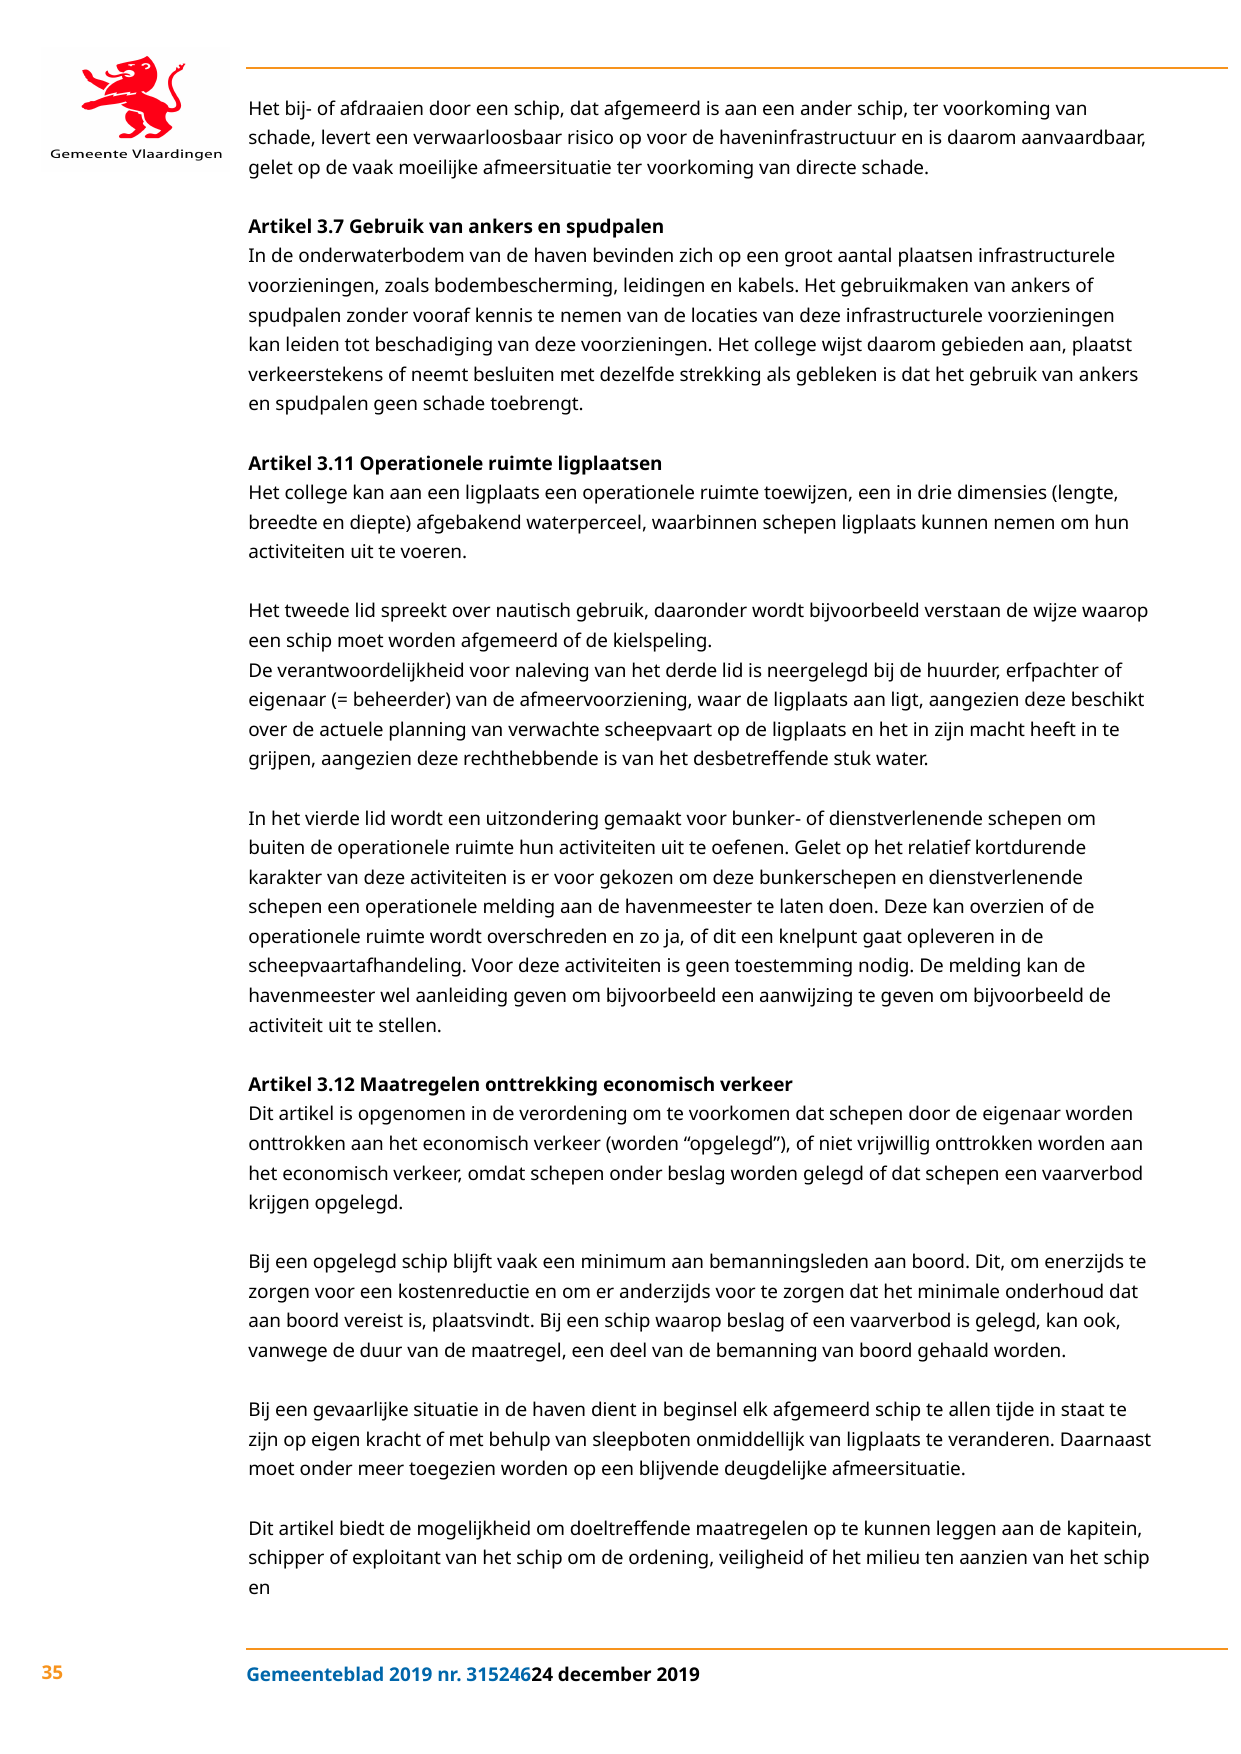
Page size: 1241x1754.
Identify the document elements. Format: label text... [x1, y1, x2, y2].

text Bij een opgelegd schip blijft vaak een minimum aan bemanningsleden aan boord. Dit, om enerzijds te zorgen voor een kostenreductie en om er anderzijds voor te zorgen dat het minimale onderhoud dat aan boord vereist is, plaatsvindt. Bij een schip waarop beslag of een vaarverbod is gelegd, kan ook, vanwege de duur van de maatregel, een deel van de bemanning van boord gehaald worden. [248, 1248, 1152, 1363]
text Het tweede lid spreekt over nautisch gebruik, daaronder wordt bijvoorbeeld verstaan de wijze waarop een schip moet worden afgemeerd of de kielspeling. [248, 598, 1152, 653]
text Het bij- of afdraaien door een schip, dat afgemeerd is aan een ander schip, ter voorkoming van schade, levert een verwaarloosbaar risico op voor de haveninfrastructuur en is daarom aanvaardbaar, gelet op de vaak moeilijke afmeersituatie ter voorkoming van directe schade. [248, 95, 1152, 180]
text In de onderwaterbodem van de haven bevinden zich op een groot aantal plaatsen infrastructurele voorzieningen, zoals bodembescherming, leidingen en kabels. Het gebruikmaken van ankers of spudpalen zonder vooraf kennis te nemen van de locaties van deze infrastructurele voorzieningen kan leiden tot beschadiging van deze voorzieningen. Het college wijst daarom gebieden aan, plaatst verkeerstekens of neemt besluiten met dezelfde strekking als gebleken is dat het gebruik van ankers en spudpalen geen schade toebrengt. [248, 243, 1152, 416]
text Bij een gevaarlijke situatie in de haven dient in beginsel elk afgemeerd schip te allen tijde in staat te zijn op eigen kracht of met behulp van sleepboten onmiddellijk van ligplaats te veranderen. Daarnaast moet onder meer toegezien worden op een blijvende deugdelijke afmeersituatie. [248, 1396, 1152, 1481]
text Artikel 3.12 Maatregelen onttrekking economisch verkeer [248, 1071, 1152, 1097]
picture [41, 47, 231, 172]
text Het college kan aan een ligplaats een operationele ruimte toewijzen, een in drie dimensies (lengte, breedte en diepte) afgebakend waterperceel, waarbinnen schepen ligplaats kunnen nemen om hun activiteiten uit te voeren. [248, 479, 1152, 564]
text Dit artikel is opgenomen in de verordening om te voorkomen dat schepen door de eigenaar worden onttrokken aan het economisch verkeer (worden “opgelegd”), of niet vrijwillig onttrokken worden aan het economisch verkeer, omdat schepen onder beslag worden gelegd of dat schepen een vaarverbod krijgen opgelegd. [248, 1101, 1152, 1215]
text De verantwoordelijkheid voor naleving van het derde lid is neergelegd bij de huurder, erfpachter of eigenaar (= beheerder) van de afmeervoorziening, waar de ligplaats aan ligt, aangezien deze beschikt over de actuele planning van verwachte scheepvaart op de ligplaats en het in zijn macht heeft in te grijpen, aangezien deze rechthebbende is van het desbetreffende stuk water. [248, 657, 1152, 771]
text Artikel 3.11 Operationele ruimte ligplaatsen [248, 450, 1152, 476]
text Dit artikel biedt de mogelijkheid om doeltreffende maatregelen op te kunnen leggen aan de kapitein, schipper of exploitant van het schip om de ordening, veiligheid of het milieu ten aanzien van het schip en [248, 1515, 1152, 1600]
text Artikel 3.7 Gebruik van ankers en spudpalen [248, 213, 1152, 239]
text In het vierde lid wordt een uitzondering gemaakt voor bunker- of dienstverlenende schepen om buiten de operationele ruimte hun activiteiten uit te oefenen. Gelet op het relatief kortdurende karakter van deze activiteiten is er voor gekozen om deze bunkerschepen en dienstverlenende schepen een operationele melding aan de havenmeester te laten doen. Deze kan overzien of de operationele ruimte wordt overschreden en zo ja, of dit een knelpunt gaat opleveren in de scheepvaartafhandeling. Voor deze activiteiten is geen toestemming nodig. De melding kan de havenmeester wel aanleiding geven om bijvoorbeeld een aanwijzing te geven om bijvoorbeeld de activiteit uit te stellen. [248, 805, 1152, 1038]
